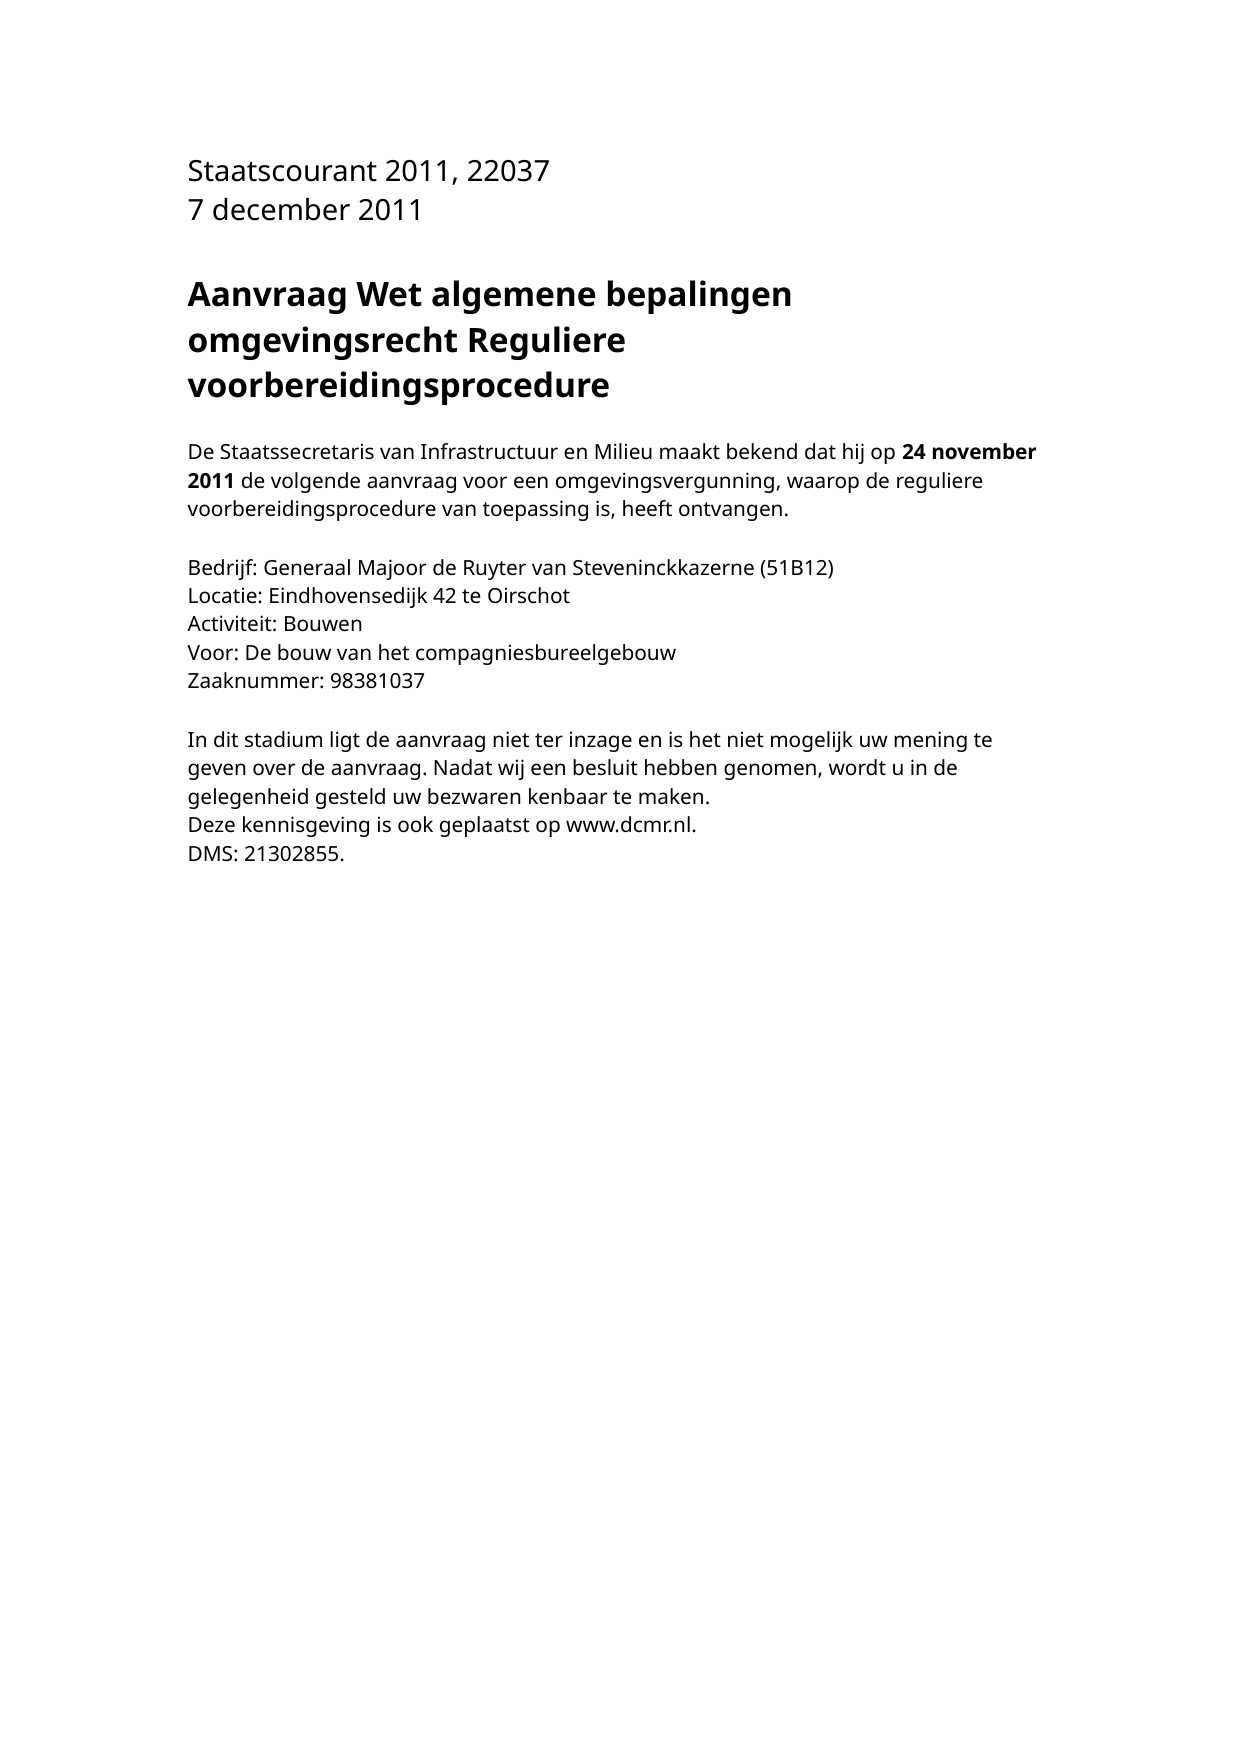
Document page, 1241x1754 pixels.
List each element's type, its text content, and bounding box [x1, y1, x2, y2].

text De Staatssecretaris van Infrastructuur en Milieu maakt bekend dat hij op 24 november 2011 de volgende aanvraag voor een omgevingsvergunning, waarop de reguliere voorbereidingsprocedure van toepassing is, heeft ontvangen. [187, 437, 1053, 523]
text Staatscourant 2011, 22037 [187, 150, 1053, 190]
text Locatie: Eindhovensedijk 42 te Oirschot [187, 581, 1053, 609]
text Zaaknummer: 98381037 [187, 666, 1053, 695]
subtitle Aanvraag Wet algemene bepalingen omgevingsrecht Reguliere voorbereidingsprocedure [187, 271, 1053, 407]
text Bedrijf: Generaal Majoor de Ruyter van Steveninckkazerne (51B12) [187, 553, 1053, 581]
text Activiteit: Bouwen [187, 609, 1053, 638]
text Deze kennisgeving is ook geplaatst op www.dcmr.nl. [187, 810, 1053, 839]
text In dit stadium ligt de aanvraag niet ter inzage en is het niet mogelijk uw mening te geven over de aanvraag. Nadat wij een besluit hebben genomen, wordt u in de gelegenheid gesteld uw bezwaren kenbaar te maken. [187, 725, 1053, 810]
text 7 december 2011 [187, 190, 1053, 229]
text DMS: 21302855. [187, 839, 1053, 867]
text Voor: De bouw van het compagniesbureelgebouw [187, 638, 1053, 666]
